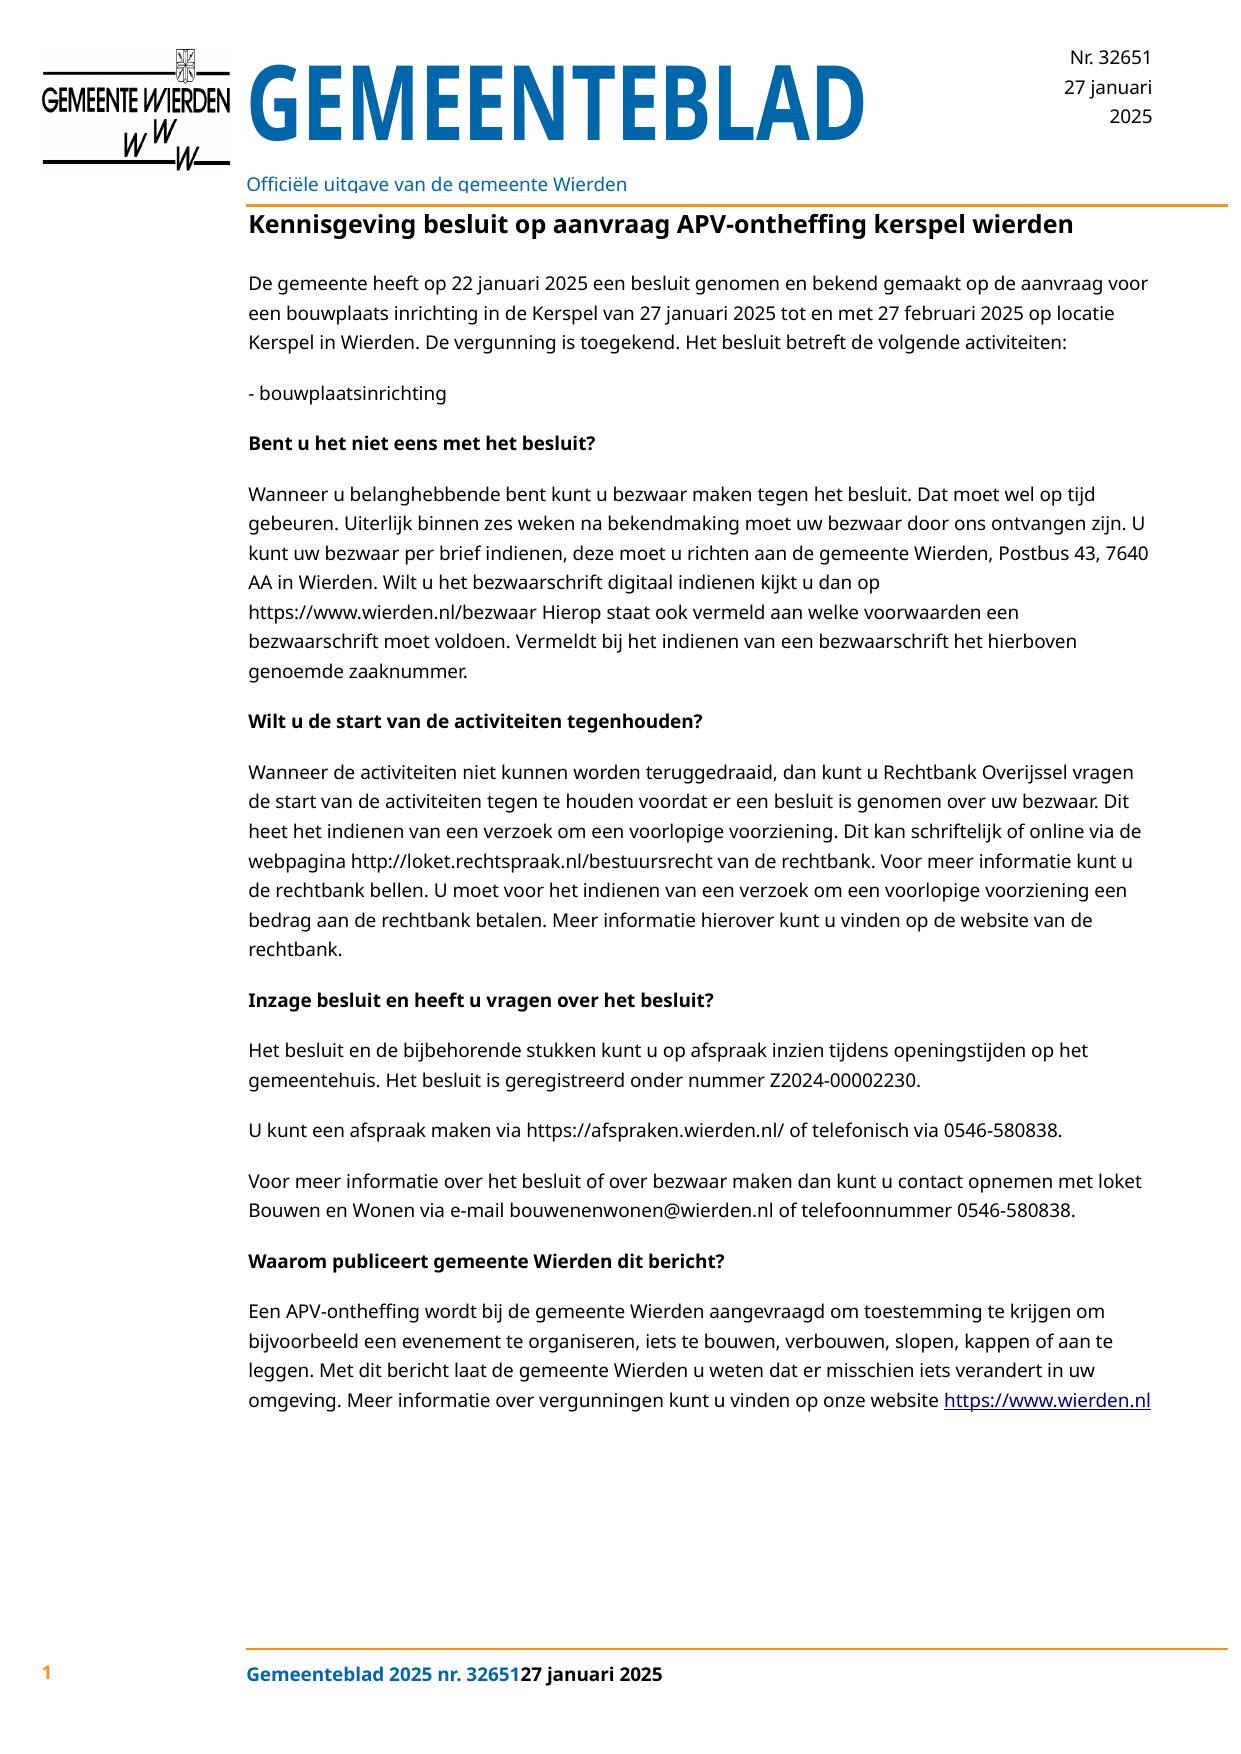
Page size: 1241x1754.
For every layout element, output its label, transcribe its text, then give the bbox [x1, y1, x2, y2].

text U kunt een afspraak maken via https://afspraken.wierden.nl/ of telefonisch via 0546-580838. [248, 1117, 1152, 1143]
text Wilt u de start van de activiteiten tegenhouden? [248, 709, 1152, 734]
picture [41, 47, 231, 172]
text Inzage besluit en heeft u vragen over het besluit? [248, 987, 1152, 1013]
text Voor meer informatie over het besluit of over bezwaar maken dan kunt u contact opnemen met loket Bouwen en Wonen via e-mail bouwenenwonen@wierden.nl of telefoonnummer 0546-580838. [248, 1168, 1152, 1223]
text Een APV-ontheffing wordt bij de gemeente Wierden aangevraagd om toestemming te krijgen om bijvoorbeeld een evenement te organiseren, iets te bouwen, verbouwen, slopen, kappen of aan te leggen. Met dit bericht laat de gemeente Wierden u weten dat er misschien iets verandert in uw omgeving. Meer informatie over vergunningen kunt u vinden op onze website https://www.wierden.nl [248, 1298, 1152, 1413]
text Bent u het niet eens met het besluit? [248, 430, 1152, 456]
text Waarom publiceert gemeente Wierden dit bericht? [248, 1248, 1152, 1273]
text - bouwplaatsinrichting [248, 380, 1152, 406]
text Kennisgeving besluit op aanvraag APV-ontheffing kerspel wierden [248, 207, 1152, 241]
text Het besluit en de bijbehorende stukken kunt u op afspraak inzien tijdens openingstijden op het gemeentehuis. Het besluit is geregistreerd onder nummer Z2024-00002230. [248, 1037, 1152, 1093]
text Wanneer u belanghebbende bent kunt u bezwaar maken tegen het besluit. Dat moet wel op tijd gebeuren. Uiterlijk binnen zes weken na bekendmaking moet uw bezwaar door ons ontvangen zijn. U kunt uw bezwaar per brief indienen, deze moet u richten aan de gemeente Wierden, Postbus 43, 7640 AA in Wierden. Wilt u het bezwaarschrift digitaal indienen kijkt u dan op https://www.wierden.nl/bezwaar Hierop staat ook vermeld aan welke voorwaarden een bezwaarschrift moet voldoen. Vermeldt bij het indienen van een bezwaarschrift het hierboven genoemde zaaknummer. [248, 481, 1152, 684]
text Wanneer de activiteiten niet kunnen worden teruggedraaid, dan kunt u Rechtbank Overijssel vragen de start van de activiteiten tegen te houden voordat er een besluit is genomen over uw bezwaar. Dit heet het indienen van een verzoek om een voorlopige voorziening. Dit kan schriftelijk of online via de webpagina http://loket.rechtspraak.nl/bestuursrecht van de rechtbank. Voor meer informatie kunt u de rechtbank bellen. U moet voor het indienen van een verzoek om een voorlopige voorziening een bedrag aan de rechtbank betalen. Meer informatie hierover kunt u vinden op de website van de rechtbank. [248, 759, 1152, 962]
text De gemeente heeft op 22 januari 2025 een besluit genomen en bekend gemaakt op de aanvraag voor een bouwplaats inrichting in de Kerspel van 27 januari 2025 tot en met 27 februari 2025 op locatie Kerspel in Wierden. De vergunning is toegekend. Het besluit betreft de volgende activiteiten: [248, 270, 1152, 355]
